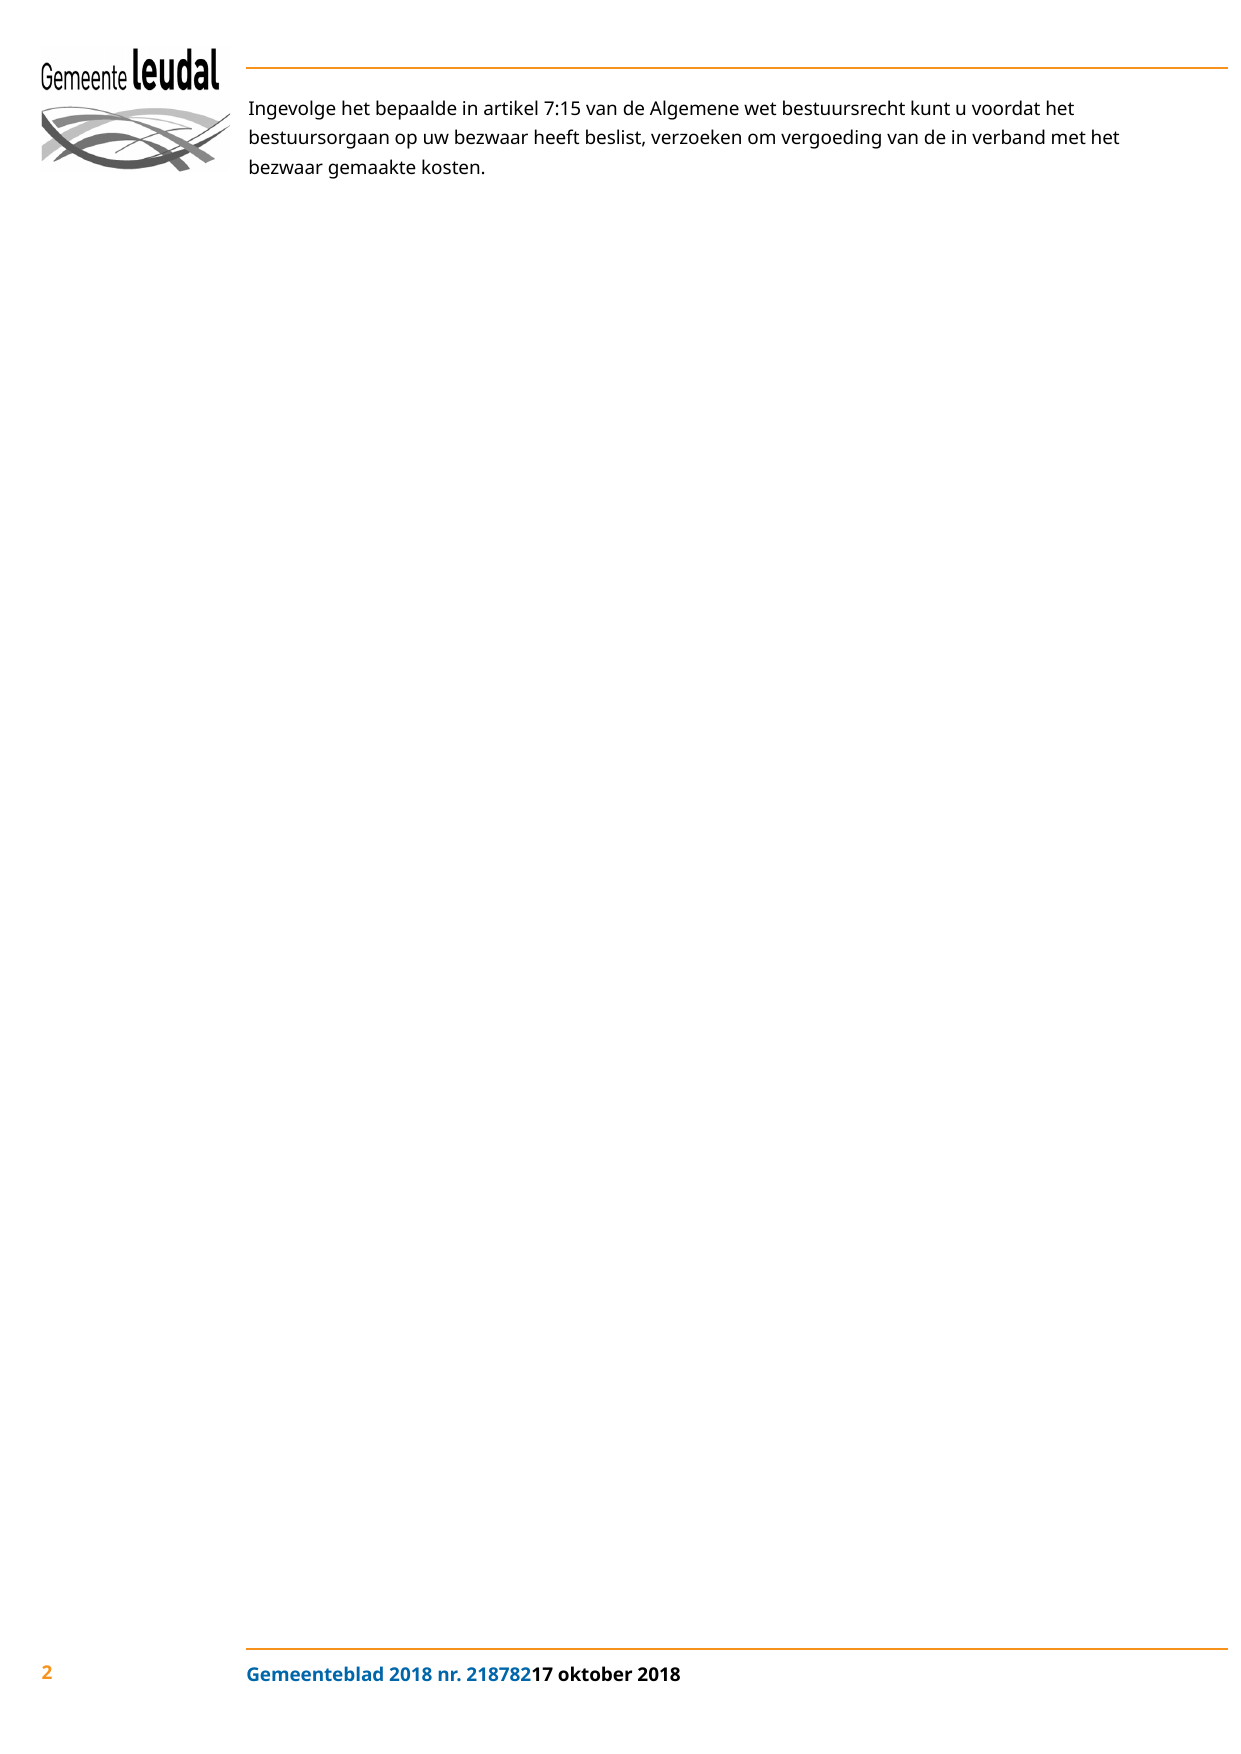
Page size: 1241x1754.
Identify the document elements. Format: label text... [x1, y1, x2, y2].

picture [41, 47, 231, 172]
text Ingevolge het bepaalde in artikel 7:15 van de Algemene wet bestuursrecht kunt u voordat het bestuursorgaan op uw bezwaar heeft beslist, verzoeken om vergoeding van de in verband met het bezwaar gemaakte kosten. [248, 95, 1152, 180]
